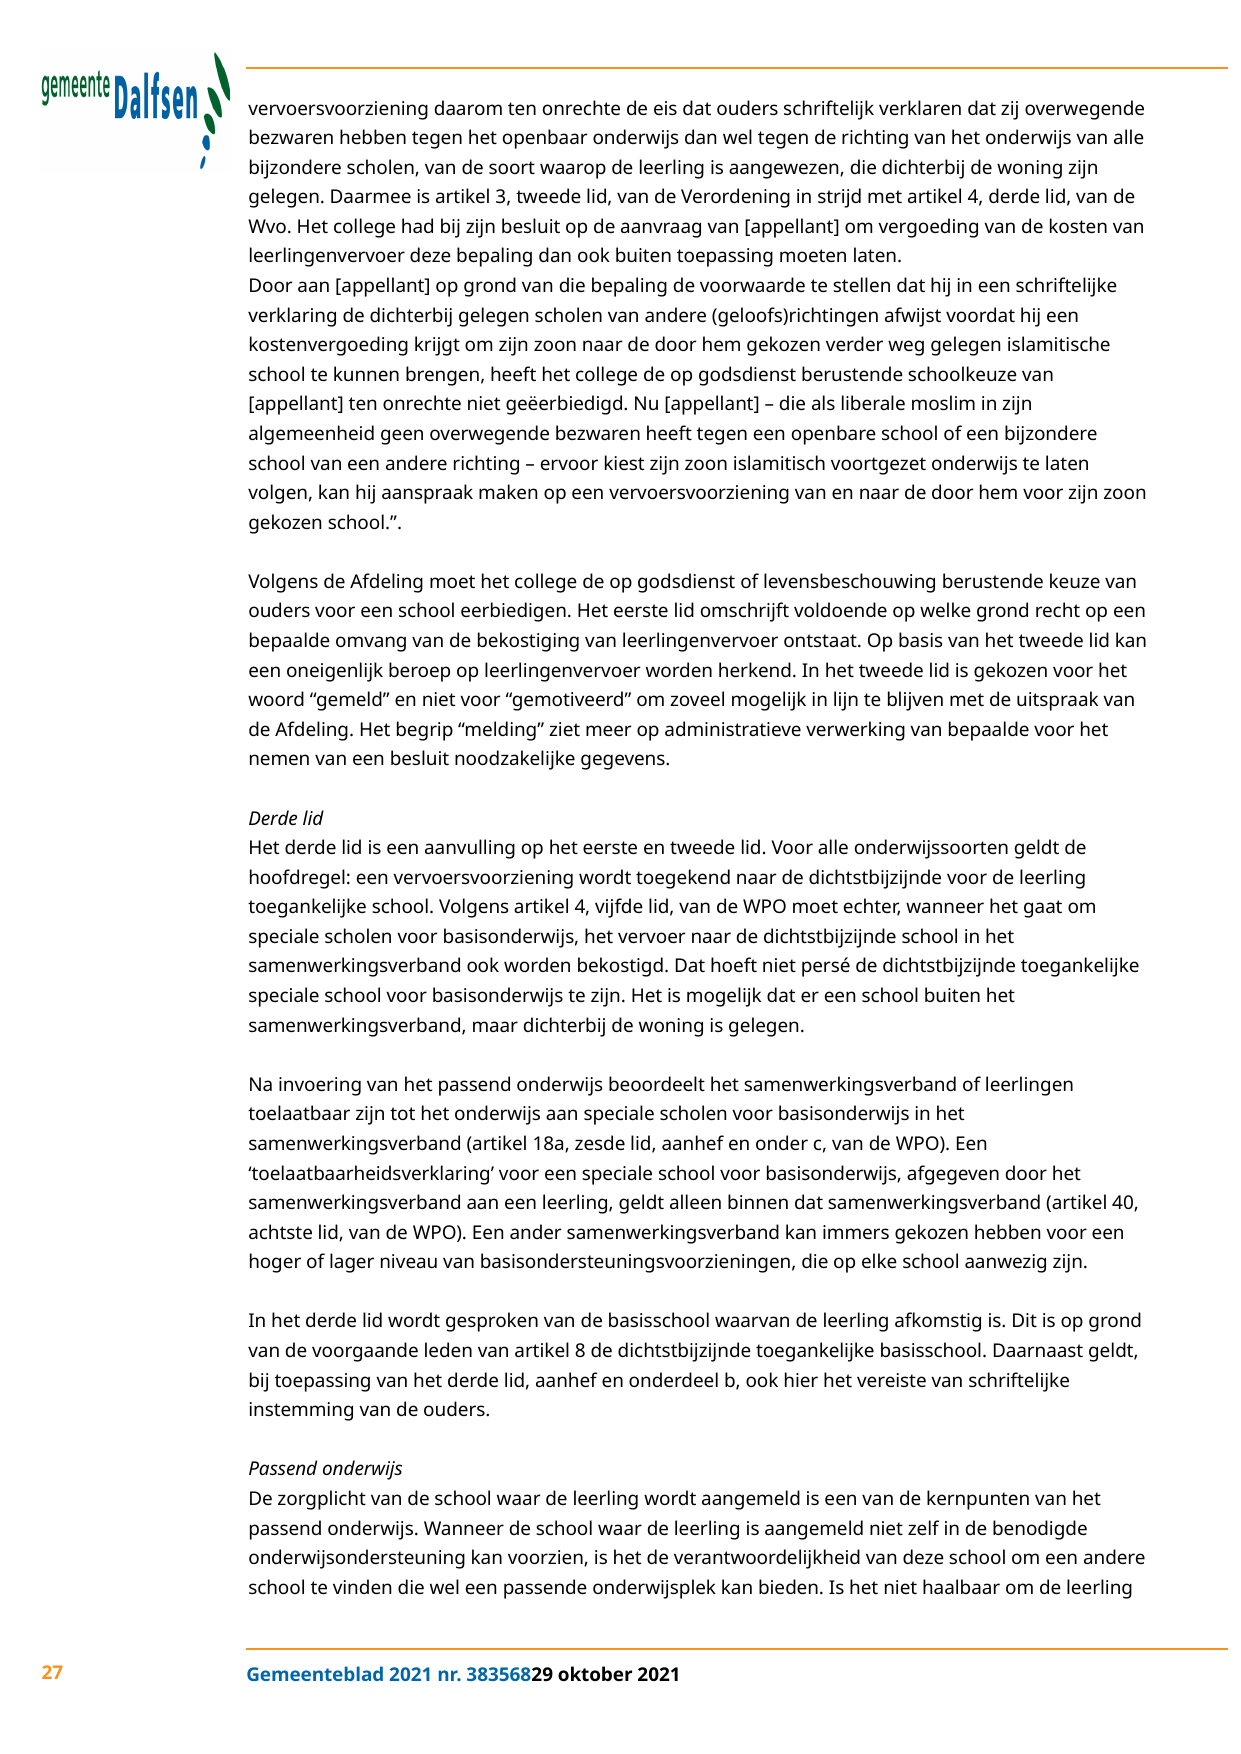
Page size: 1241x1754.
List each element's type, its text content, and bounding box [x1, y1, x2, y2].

text In het derde lid wordt gesproken van de basisschool waarvan de leerling afkomstig is. Dit is op grond van de voorgaande leden van artikel 8 de dichtstbijzijnde toegankelijke basisschool. Daarnaast geldt, bij toepassing van het derde lid, aanhef en onderdeel b, ook hier het vereiste van schriftelijke instemming van de ouders. [248, 1308, 1152, 1422]
text Na invoering van het passend onderwijs beoordeelt het samenwerkingsverband of leerlingen toelaatbaar zijn tot het onderwijs aan speciale scholen voor basisonderwijs in het samenwerkingsverband (artikel 18a, zesde lid, aanhef en onder c, van de WPO). Een ‘toelaatbaarheidsverklaring’ voor een speciale school voor basisonderwijs, afgegeven door het samenwerkingsverband aan een leerling, geldt alleen binnen dat samenwerkingsverband (artikel 40, achtste lid, van de WPO). Een ander samenwerkingsverband kan immers gekozen hebben voor een hoger of lager niveau van basisondersteuningsvoorzieningen, die op elke school aanwezig zijn. [248, 1071, 1152, 1274]
text Het derde lid is een aanvulling op het eerste en tweede lid. Voor alle onderwijssoorten geldt de hoofdregel: een vervoersvoorziening wordt toegekend naar de dichtstbijzijnde voor de leerling toegankelijke school. Volgens artikel 4, vijfde lid, van de WPO moet echter, wanneer het gaat om speciale scholen voor basisonderwijs, het vervoer naar de dichtstbijzijnde school in het samenwerkingsverband ook worden bekostigd. Dat hoeft niet persé de dichtstbijzijnde toegankelijke speciale school voor basisonderwijs te zijn. Het is mogelijk dat er een school buiten het samenwerkingsverband, maar dichterbij de woning is gelegen. [248, 834, 1152, 1038]
text Door aan [appellant] op grond van die bepaling de voorwaarde te stellen dat hij in een schriftelijke verklaring de dichterbij gelegen scholen van andere (geloofs)richtingen afwijst voordat hij een kostenvergoeding krijgt om zijn zoon naar de door hem gekozen verder weg gelegen islamitische school te kunnen brengen, heeft het college de op godsdienst berustende schoolkeuze van [appellant] ten onrechte niet geëerbiedigd. Nu [appellant] – die als liberale moslim in zijn algemeenheid geen overwegende bezwaren heeft tegen een openbare school of een bijzondere school van een andere richting – ervoor kiest zijn zoon islamitisch voortgezet onderwijs te laten volgen, kan hij aanspraak maken op een vervoersvoorziening van en naar de door hem voor zijn zoon gekozen school.”. [248, 272, 1152, 535]
text Volgens de Afdeling moet het college de op godsdienst of levensbeschouwing berustende keuze van ouders voor een school eerbiedigen. Het eerste lid omschrijft voldoende op welke grond recht op een bepaalde omvang van de bekostiging van leerlingenvervoer ontstaat. Op basis van het tweede lid kan een oneigenlijk beroep op leerlingenvervoer worden herkend. In het tweede lid is gekozen voor het woord “gemeld” en niet voor “gemotiveerd” om zoveel mogelijk in lijn te blijven met de uitspraak van de Afdeling. Het begrip “melding” ziet meer op administratieve verwerking van bepaalde voor het nemen van een besluit noodzakelijke gegevens. [248, 568, 1152, 771]
text Passend onderwijs [248, 1456, 1152, 1481]
picture [41, 47, 231, 172]
text De zorgplicht van de school waar de leerling wordt aangemeld is een van de kernpunten van het passend onderwijs. Wanneer de school waar de leerling is aangemeld niet zelf in de benodigde onderwijsondersteuning kan voorzien, is het de verantwoordelijkheid van deze school om een andere school te vinden die wel een passende onderwijsplek kan bieden. Is het niet haalbaar om de leerling [248, 1485, 1152, 1600]
text vervoersvoorziening daarom ten onrechte de eis dat ouders schriftelijk verklaren dat zij overwegende bezwaren hebben tegen het openbaar onderwijs dan wel tegen de richting van het onderwijs van alle bijzondere scholen, van de soort waarop de leerling is aangewezen, die dichterbij de woning zijn gelegen. Daarmee is artikel 3, tweede lid, van de Verordening in strijd met artikel 4, derde lid, van de Wvo. Het college had bij zijn besluit op de aanvraag van [appellant] om vergoeding van de kosten van leerlingenvervoer deze bepaling dan ook buiten toepassing moeten laten. [248, 95, 1152, 268]
text Derde lid [248, 805, 1152, 831]
